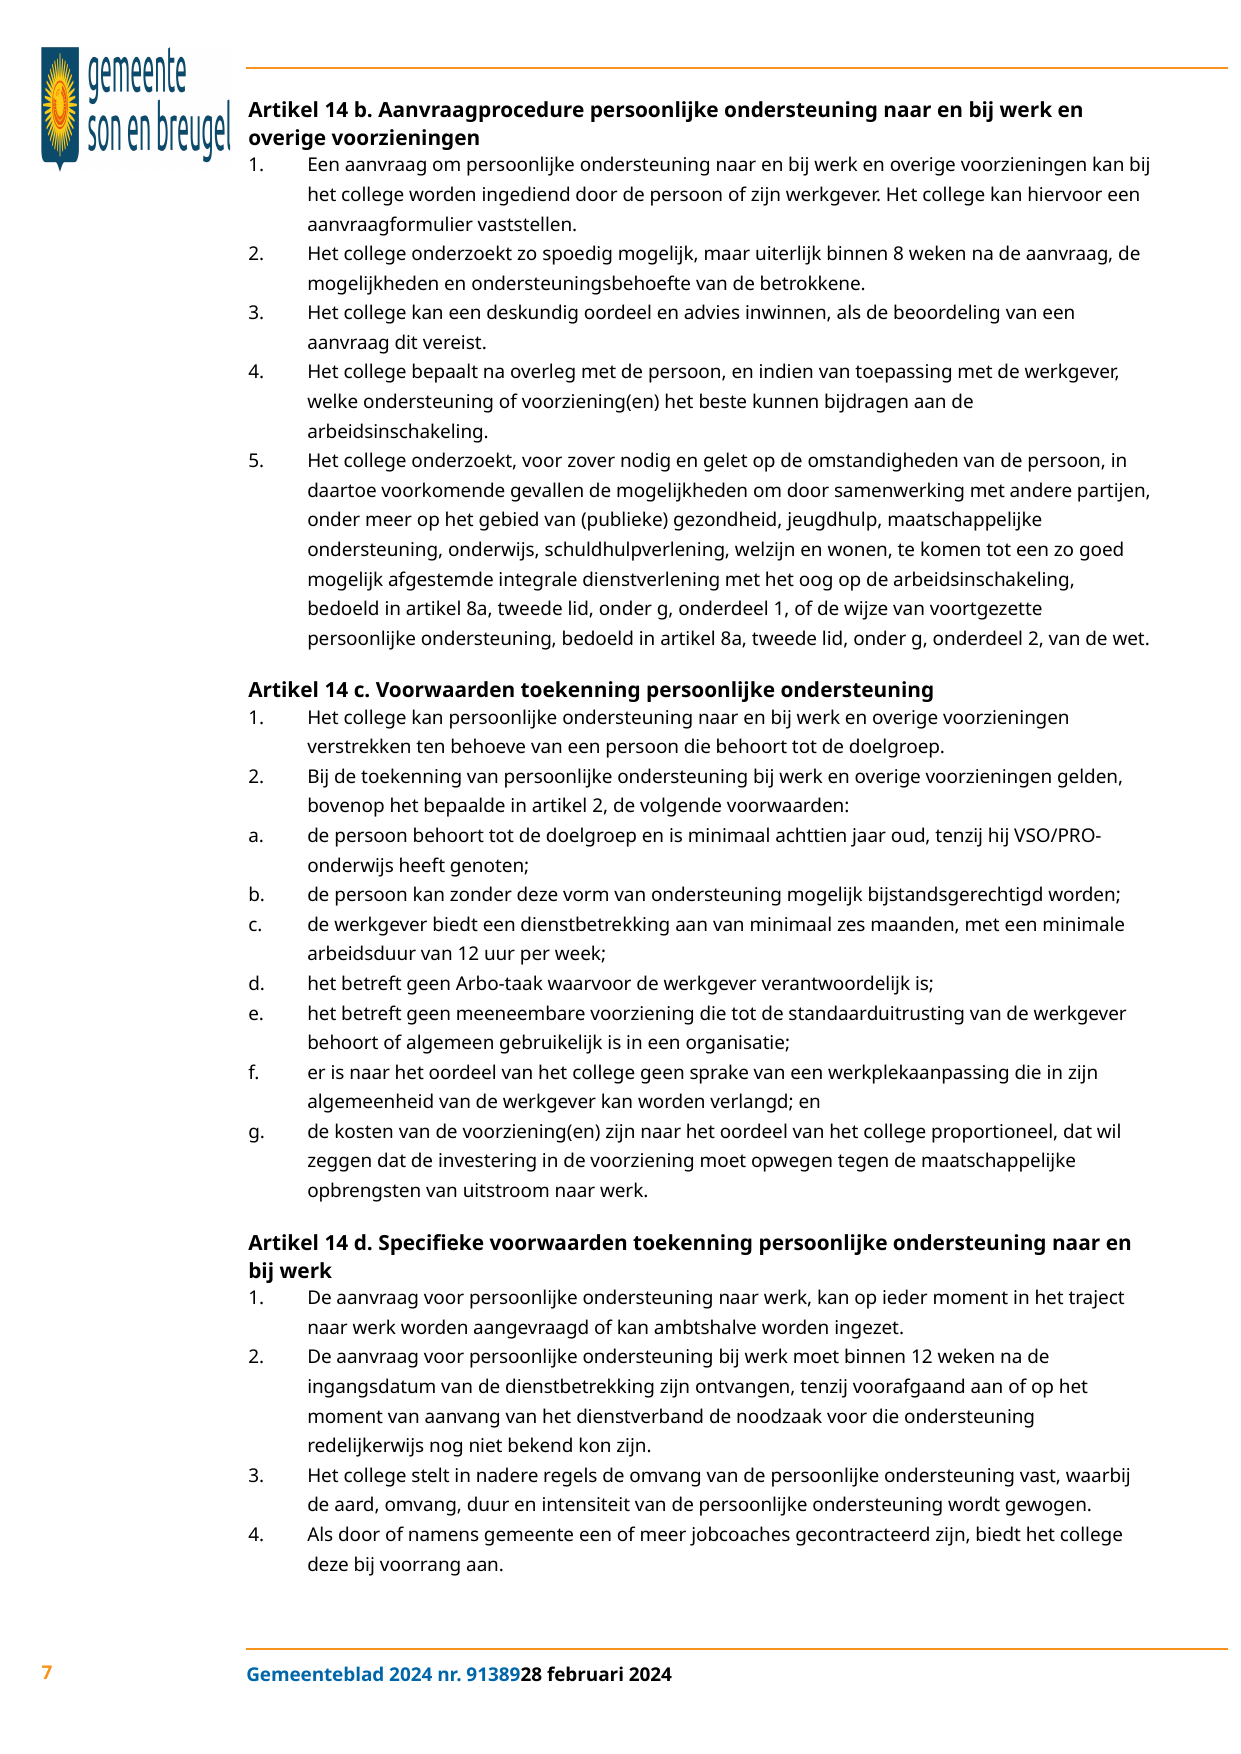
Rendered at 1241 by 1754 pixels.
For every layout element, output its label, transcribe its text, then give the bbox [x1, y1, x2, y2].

list het betreft geen meeneembare voorziening die tot de standaarduitrusting van de werkgever behoort of algemeen gebruikelijk is in een organisatie; [248, 1000, 1152, 1055]
list De aanvraag voor persoonlijke ondersteuning bij werk moet binnen 12 weken na de ingangsdatum van de dienstbetrekking zijn ontvangen, tenzij voorafgaand aan of op het moment van aanvang van het dienstverband de noodzaak voor die ondersteuning redelijkerwijs nog niet bekend kon zijn. [248, 1344, 1152, 1458]
list de werkgever biedt een dienstbetrekking aan van minimaal zes maanden, met een minimale arbeidsduur van 12 uur per week; [248, 911, 1152, 966]
list Het college kan persoonlijke ondersteuning naar en bij werk en overige voorzieningen verstrekken ten behoeve van een persoon die behoort tot de doelgroep. [248, 704, 1152, 759]
text Artikel 14 d. Specifieke voorwaarden toekenning persoonlijke ondersteuning naar en bij werk [248, 1228, 1152, 1284]
list Bij de toekenning van persoonlijke ondersteuning bij werk en overige voorzieningen gelden, bovenop het bepaalde in artikel 2, de volgende voorwaarden: [248, 763, 1152, 818]
list Het college stelt in nadere regels de omvang van de persoonlijke ondersteuning vast, waarbij de aard, omvang, duur en intensiteit van de persoonlijke ondersteuning wordt gewogen. [248, 1462, 1152, 1517]
list Het college bepaalt na overleg met de persoon, en indien van toepassing met de werkgever, welke ondersteuning of voorziening(en) het beste kunnen bijdragen aan de arbeidsinschakeling. [248, 359, 1152, 444]
text Artikel 14 b. Aanvraagprocedure persoonlijke ondersteuning naar en bij werk en overige voorzieningen [248, 95, 1152, 152]
list Het college kan een deskundig oordeel en advies inwinnen, als de beoordeling van een aanvraag dit vereist. [248, 299, 1152, 355]
list er is naar het oordeel van het college geen sprake van een werkplekaanpassing die in zijn algemeenheid van de werkgever kan worden verlangd; en [248, 1059, 1152, 1114]
text Artikel 14 c. Voorwaarden toekenning persoonlijke ondersteuning [248, 675, 1152, 704]
list Het college onderzoekt zo spoedig mogelijk, maar uiterlijk binnen 8 weken na de aanvraag, de mogelijkheden en ondersteuningsbehoefte van de betrokkene. [248, 240, 1152, 296]
list de persoon behoort tot de doelgroep en is minimaal achttien jaar oud, tenzij hij VSO/PRO-onderwijs heeft genoten; [248, 822, 1152, 877]
list het betreft geen Arbo-taak waarvoor de werkgever verantwoordelijk is; [248, 970, 1152, 996]
picture [41, 47, 231, 172]
list De aanvraag voor persoonlijke ondersteuning naar werk, kan op ieder moment in het traject naar werk worden aangevraagd of kan ambtshalve worden ingezet. [248, 1284, 1152, 1340]
list de persoon kan zonder deze vorm van ondersteuning mogelijk bijstandsgerechtigd worden; [248, 881, 1152, 907]
list Het college onderzoekt, voor zover nodig en gelet op de omstandigheden van de persoon, in daartoe voorkomende gevallen de mogelijkheden om door samenwerking met andere partijen, onder meer op het gebied van (publieke) gezondheid, jeugdhulp, maatschappelijke ondersteuning, onderwijs, schuldhulpverlening, welzijn en wonen, te komen tot een zo goed mogelijk afgestemde integrale dienstverlening met het oog op de arbeidsinschakeling, bedoeld in artikel 8a, tweede lid, onder g, onderdeel 1, of de wijze van voortgezette persoonlijke ondersteuning, bedoeld in artikel 8a, tweede lid, onder g, onderdeel 2, van de wet. [248, 447, 1152, 651]
list Een aanvraag om persoonlijke ondersteuning naar en bij werk en overige voorzieningen kan bij het college worden ingediend door de persoon of zijn werkgever. Het college kan hiervoor een aanvraagformulier vaststellen. [248, 152, 1152, 237]
list de kosten van de voorziening(en) zijn naar het oordeel van het college proportioneel, dat wil zeggen dat de investering in de voorziening moet opwegen tegen de maatschappelijke opbrengsten van uitstroom naar werk. [248, 1118, 1152, 1203]
list Als door of namens gemeente een of meer jobcoaches gecontracteerd zijn, biedt het college deze bij voorrang aan. [248, 1521, 1152, 1576]
